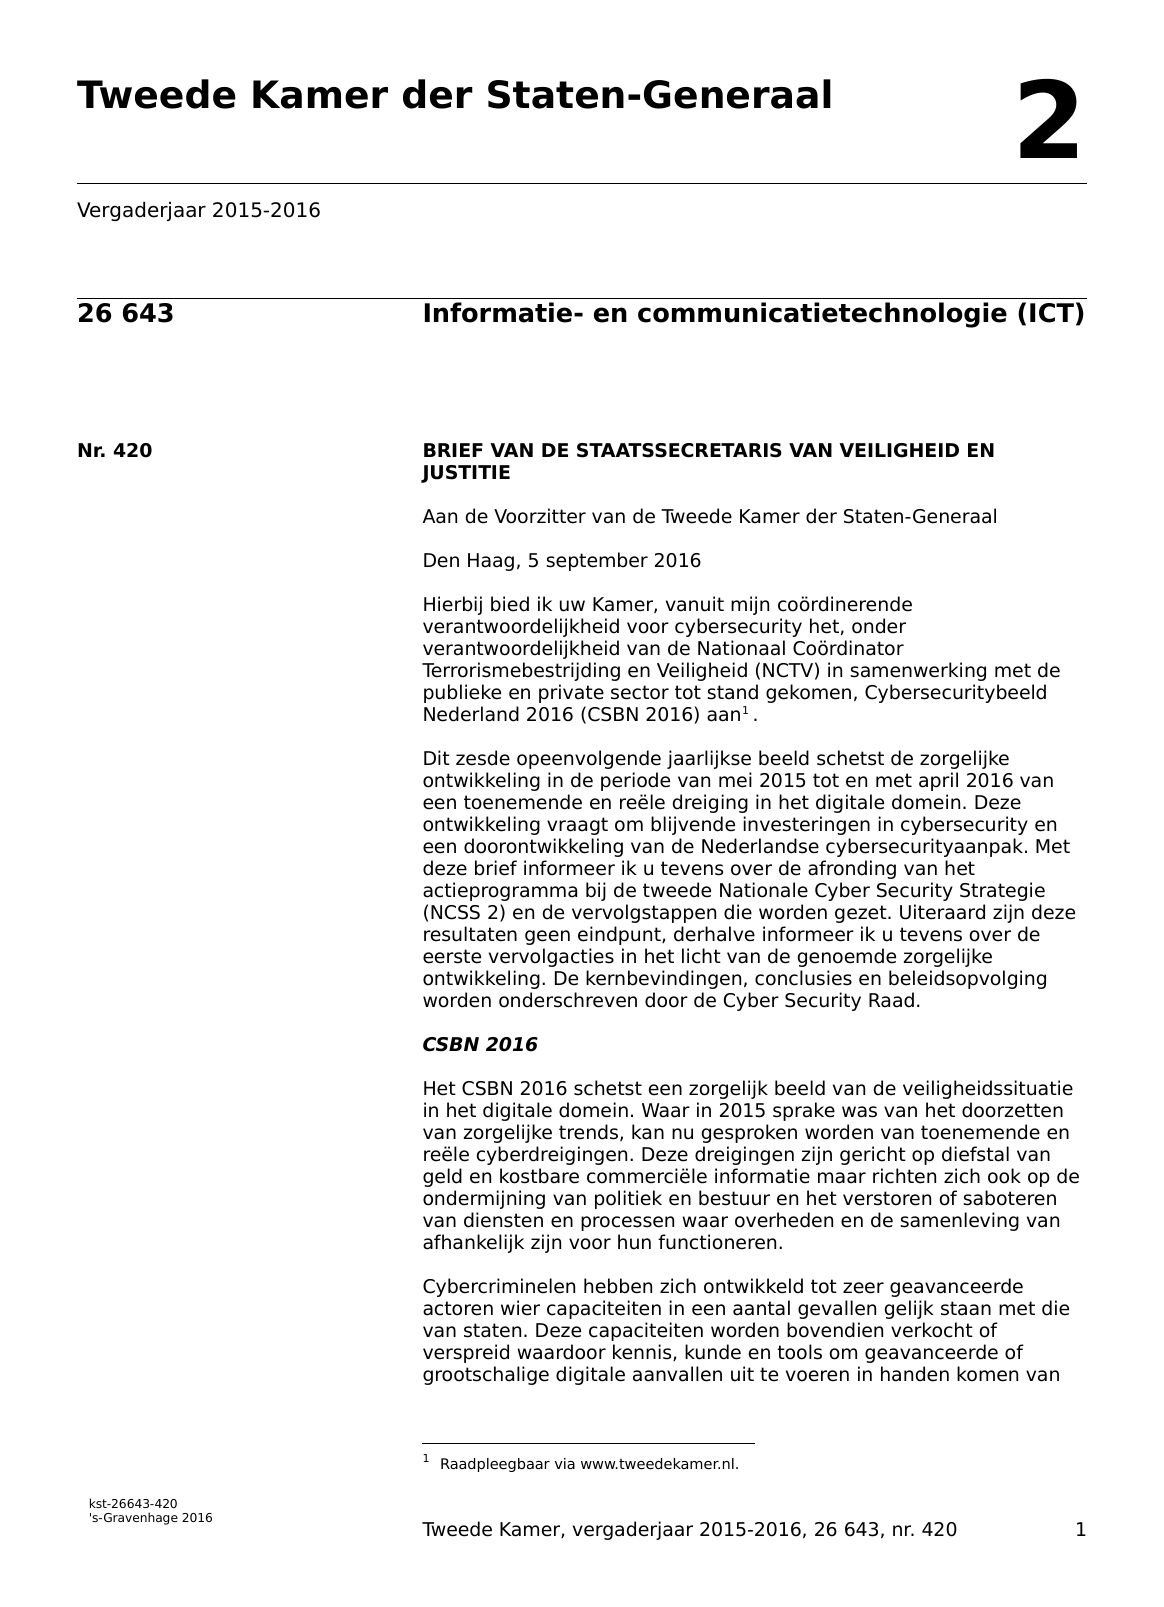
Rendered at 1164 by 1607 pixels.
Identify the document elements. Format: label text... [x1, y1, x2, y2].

text 's-Gravenhage 2016 [88, 1511, 323, 1525]
text Hierbij bied ik uw Kamer, vanuit mijn coördinerende verantwoordelijkheid voor cybersecurity het, onder verantwoordelijkheid van de Nationaal Coördinator Terrorismebestrijding en Veiligheid (NCTV) in samenwerking met de publieke en private sector tot stand gekomen, Cybersecuritybeeld Nederland 2016 (CSBN 2016) aan. [422, 594, 1087, 726]
subtitle 26 643 Informatie- en communicatietechnologie (ICT) [77, 299, 1087, 329]
text Dit zesde opeenvolgende jaarlijkse beeld schetst de zorgelijke ontwikkeling in de periode van mei 2015 tot en met april 2016 van een toenemende en reële dreiging in het digitale domein. Deze ontwikkeling vraagt om blijvende investeringen in cybersecurity en een doorontwikkeling van de Nederlandse cybersecurityaanpak. Met deze brief informeer ik u tevens over de afronding van het actieprogramma bij de tweede Nationale Cyber Security Strategie (NCSS 2) en de vervolgstappen die worden gezet. Uiteraard zijn deze resultaten geen eindpunt, derhalve informeer ik u tevens over de eerste vervolgacties in het licht van de genoemde zorgelijke ontwikkeling. De kernbevindingen, conclusies en beleidsopvolging worden onderschreven door de Cyber Security Raad. [422, 748, 1087, 1012]
text Cybercriminelen hebben zich ontwikkeld tot zeer geavanceerde actoren wier capaciteiten in een aantal gevallen gelijk staan met die van staten. Deze capaciteiten worden bovendien verkocht of verspreid waardoor kennis, kunde en tools om geavanceerde of grootschalige digitale aanvallen uit te voeren in handen komen van [422, 1276, 1087, 1386]
text Raadpleegbaar via www.tweedekamer.nl. [422, 1452, 1087, 1474]
subtitle CSBN 2016 [422, 1034, 1087, 1056]
subtitle Nr. 420 BRIEF VAN DE STAATSSECRETARIS VAN VEILIGHEID EN JUSTITIE [77, 440, 1087, 484]
table_cell Vergaderjaar 2015-2016 [77, 184, 1087, 298]
table_header 2 [886, 59, 1087, 183]
table_header Tweede Kamer der Staten-Generaal [77, 59, 886, 183]
text Aan de Voorzitter van de Tweede Kamer der Staten-Generaal [422, 506, 1087, 528]
text kst-26643-420 [88, 1497, 323, 1511]
text Het CSBN 2016 schetst een zorgelijk beeld van de veiligheidssituatie in het digitale domein. Waar in 2015 sprake was van het doorzetten van zorgelijke trends, kan nu gesproken worden van toenemende en reële cyberdreigingen. Deze dreigingen zijn gericht op diefstal van geld en kostbare commerciële informatie maar richten zich ook op de ondermijning van politiek en bestuur en het verstoren of saboteren van diensten en processen waar overheden en de samenleving van afhankelijk zijn voor hun functioneren. [422, 1078, 1087, 1254]
text Den Haag, 5 september 2016 [422, 550, 1087, 572]
